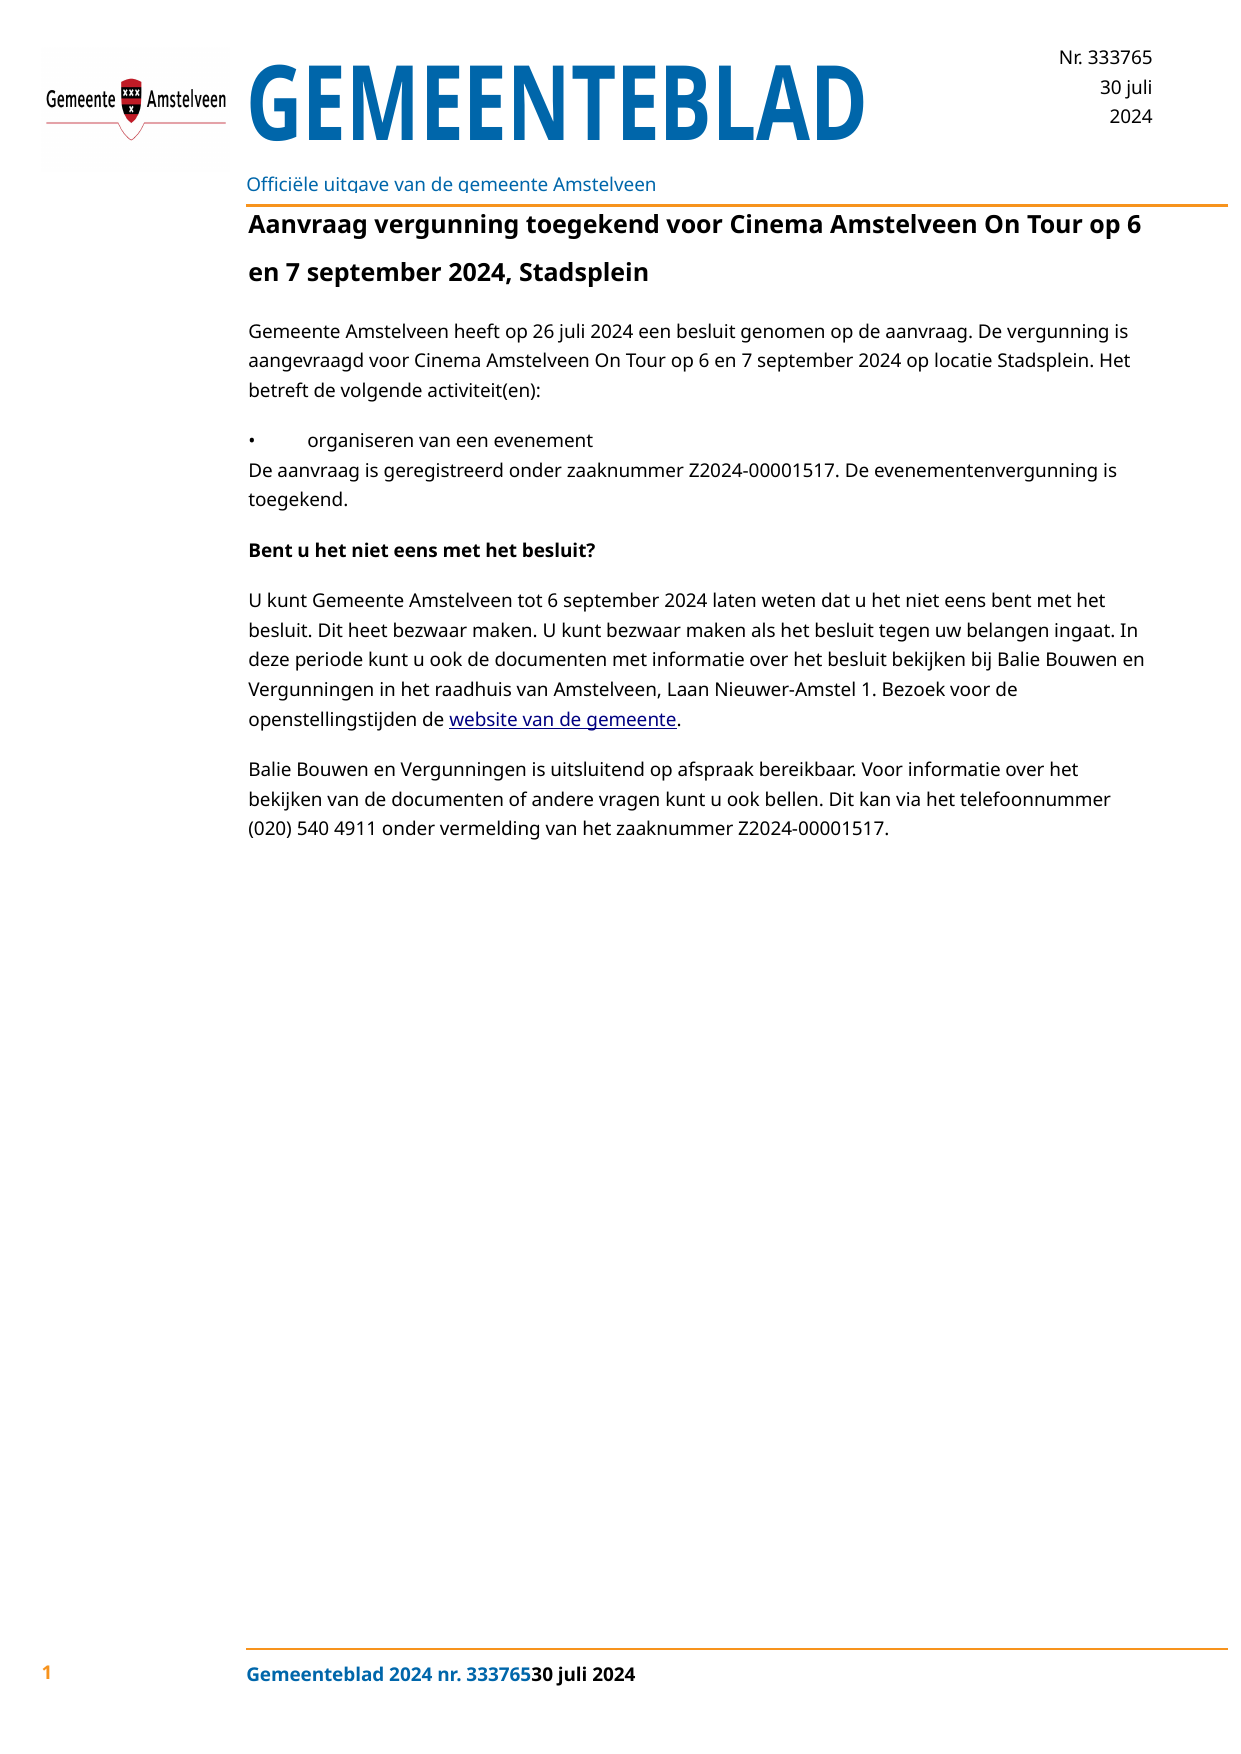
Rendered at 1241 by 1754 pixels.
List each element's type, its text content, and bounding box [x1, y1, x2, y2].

text Bent u het niet eens met het besluit? [248, 537, 1152, 563]
picture [41, 47, 231, 172]
text Gemeente Amstelveen heeft op 26 juli 2024 een besluit genomen op de aanvraag. De vergunning is aangevraagd voor Cinema Amstelveen On Tour op 6 en 7 september 2024 op locatie Stadsplein. Het betreft de volgende activiteit(en): [248, 318, 1152, 403]
list organiseren van een evenement [248, 427, 1152, 453]
text De aanvraag is geregistreerd onder zaaknummer Z2024-00001517. De evenementenvergunning is toegekend. [248, 457, 1152, 512]
text Balie Bouwen en Vergunningen is uitsluitend op afspraak bereikbaar. Voor informatie over het bekijken van de documenten of andere vragen kunt u ook bellen. Dit kan via het telefoonnummer (020) 540 4911 onder vermelding van het zaaknummer Z2024-00001517. [248, 756, 1152, 841]
text Aanvraag vergunning toegekend voor Cinema Amstelveen On Tour op 6 en 7 september 2024, Stadsplein [248, 207, 1152, 288]
text U kunt Gemeente Amstelveen tot 6 september 2024 laten weten dat u het niet eens bent met het besluit. Dit heet bezwaar maken. U kunt bezwaar maken als het besluit tegen uw belangen ingaat. In deze periode kunt u ook de documenten met informatie over het besluit bekijken bij Balie Bouwen en Vergunningen in het raadhuis van Amstelveen, Laan Nieuwer-Amstel 1. Bezoek voor de openstellingstijden de website van de gemeente. [248, 587, 1152, 732]
